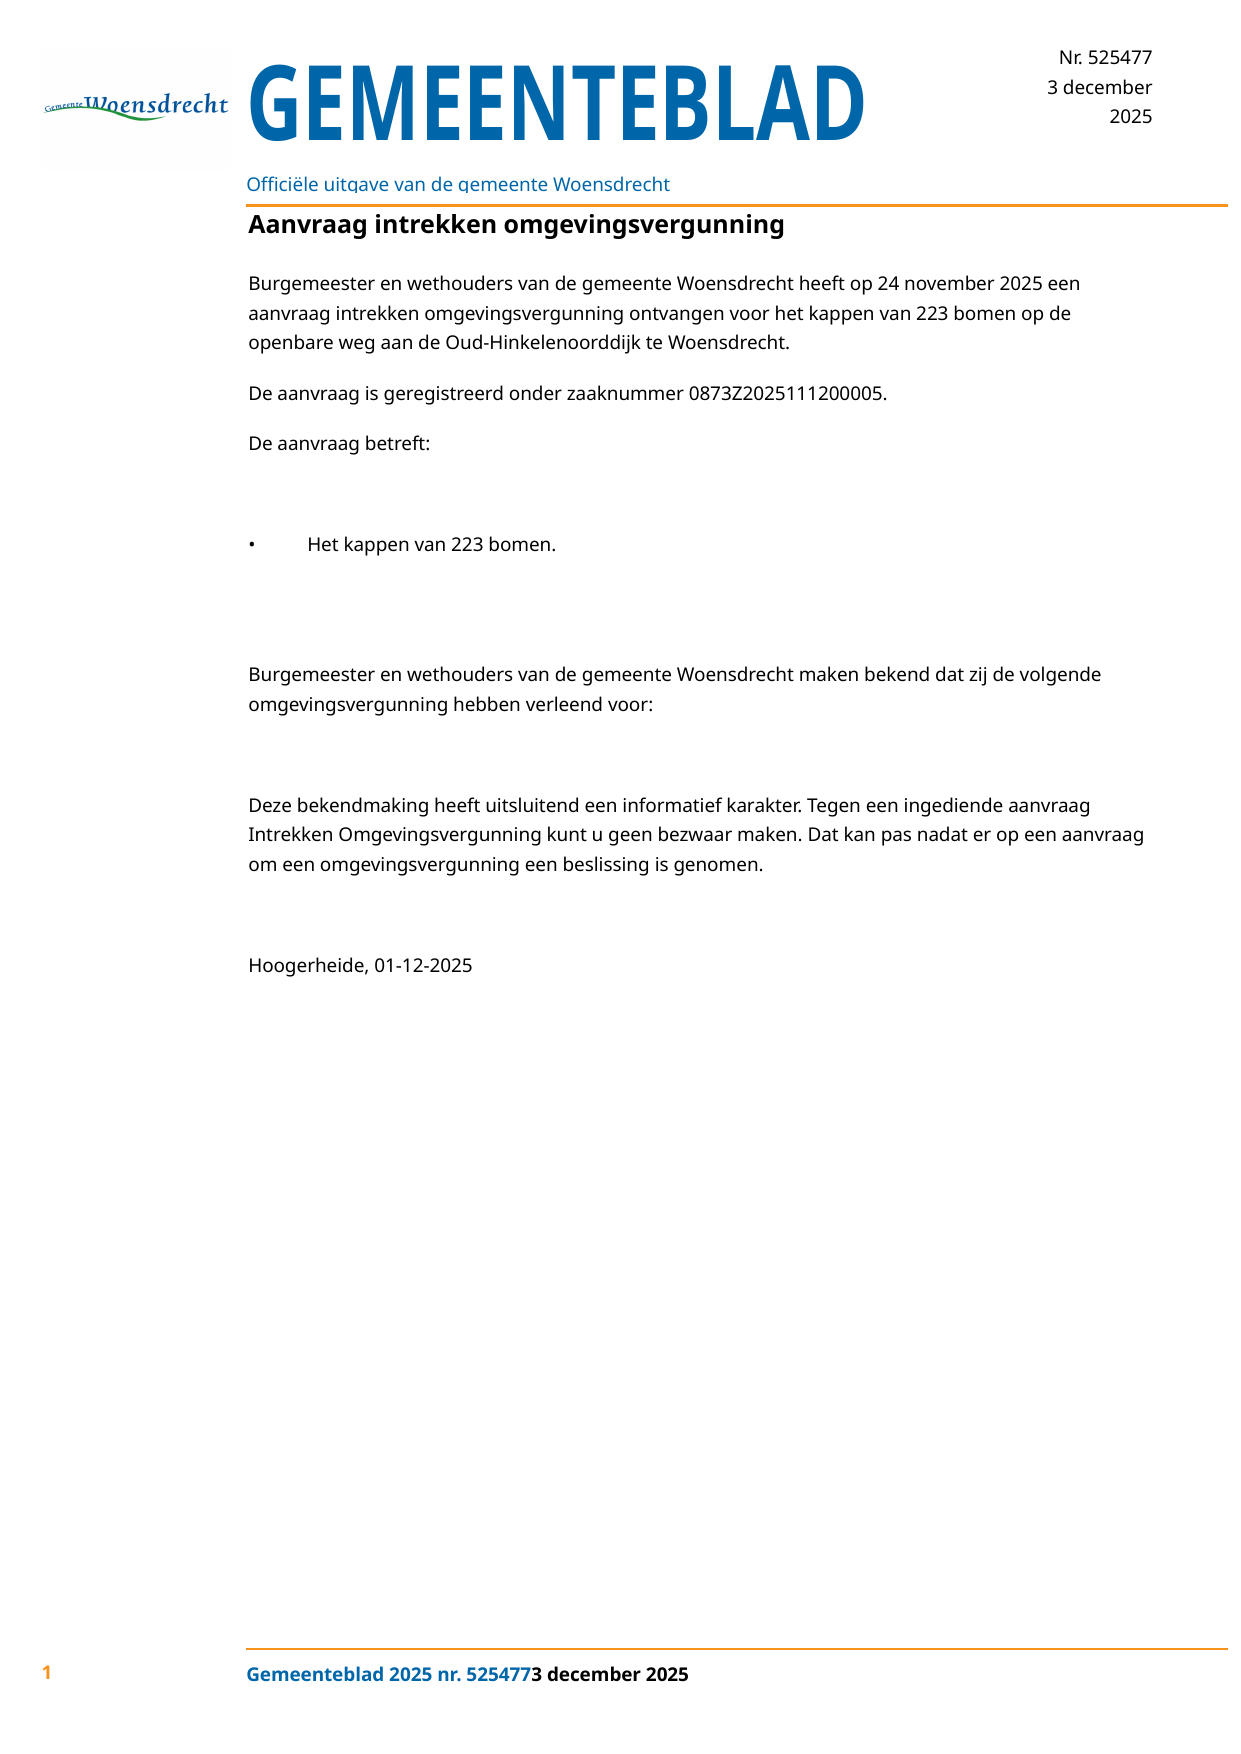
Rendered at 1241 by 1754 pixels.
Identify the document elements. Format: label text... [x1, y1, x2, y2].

text Deze bekendmaking heeft uitsluitend een informatief karakter. Tegen een ingediende aanvraag Intrekken Omgevingsvergunning kunt u geen bezwaar maken. Dat kan pas nadat er op een aanvraag om een omgevingsvergunning een beslissing is genomen. [248, 792, 1152, 877]
text Burgemeester en wethouders van de gemeente Woensdrecht maken bekend dat zij de volgende omgevingsvergunning hebben verleend voor: [248, 662, 1152, 717]
picture [41, 47, 231, 172]
text De aanvraag betreft: [248, 430, 1152, 456]
text De aanvraag is geregistreerd onder zaaknummer 0873Z2025111200005. [248, 380, 1152, 406]
text Hoogerheide, 01-12-2025 [248, 952, 1152, 978]
list Het kappen van 223 bomen. [248, 531, 1152, 557]
text Aanvraag intrekken omgevingsvergunning [248, 207, 1152, 241]
text Burgemeester en wethouders van de gemeente Woensdrecht heeft op 24 november 2025 een aanvraag intrekken omgevingsvergunning ontvangen voor het kappen van 223 bomen op de openbare weg aan de Oud-Hinkelenoorddijk te Woensdrecht. [248, 270, 1152, 355]
